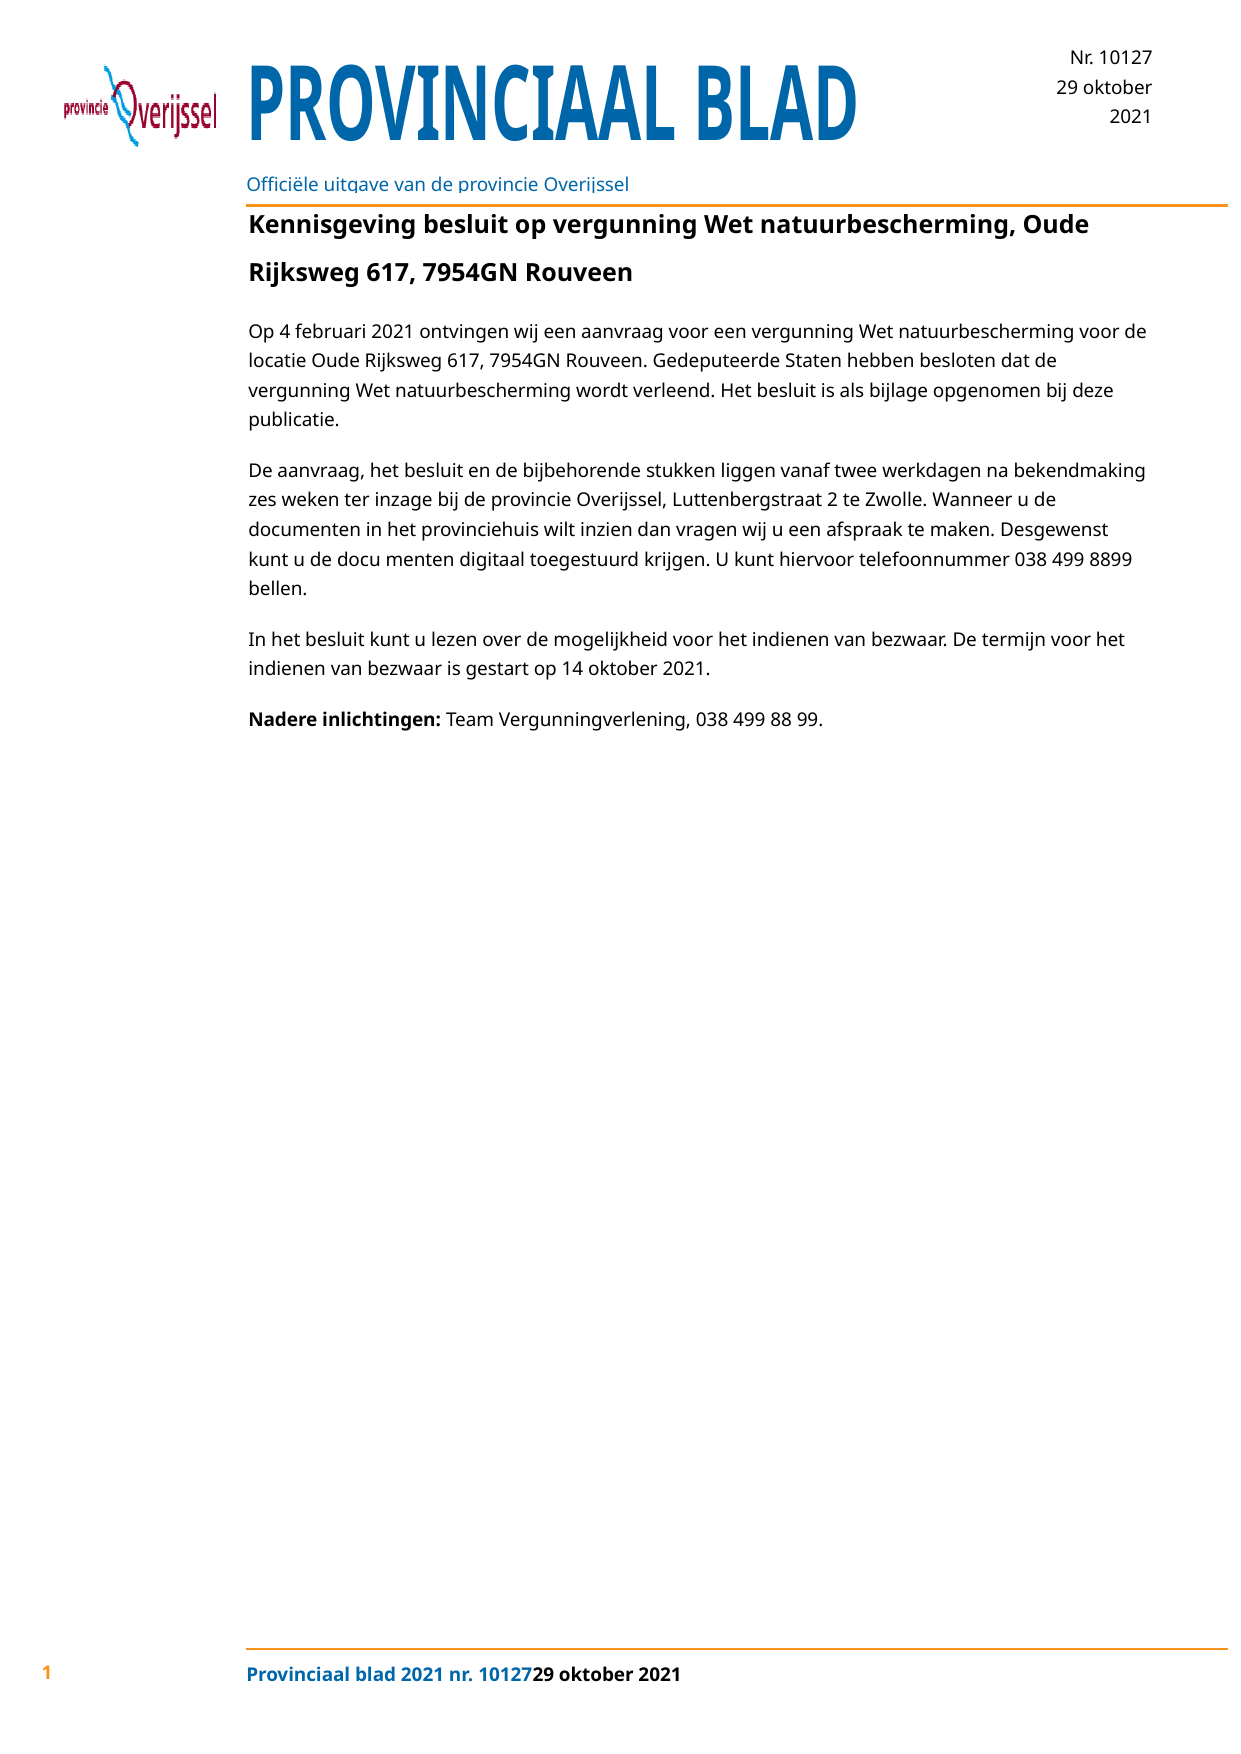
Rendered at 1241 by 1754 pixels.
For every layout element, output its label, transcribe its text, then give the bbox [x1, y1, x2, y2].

text Op 4 februari 2021 ontvingen wij een aanvraag voor een vergunning Wet natuurbescherming voor de locatie Oude Rijksweg 617, 7954GN Rouveen. Gedeputeerde Staten hebben besloten dat de vergunning Wet natuurbescherming wordt verleend. Het besluit is als bijlage opgenomen bij deze publicatie. [248, 318, 1152, 432]
text Nadere inlichtingen: Team Vergunningverlening, 038 499 88 99. [248, 706, 1152, 732]
text In het besluit kunt u lezen over de mogelijkheid voor het indienen van bezwaar. De termijn voor het indienen van bezwaar is gestart op 14 oktober 2021. [248, 626, 1152, 681]
text Kennisgeving besluit op vergunning Wet natuurbescherming, Oude Rijksweg 617, 7954GN Rouveen [248, 207, 1152, 288]
picture [41, 47, 231, 172]
text De aanvraag, het besluit en de bijbehorende stukken liggen vanaf twee werkdagen na bekendmaking zes weken ter inzage bij de provincie Overijssel, Luttenbergstraat 2 te Zwolle. Wanneer u de documenten in het provinciehuis wilt inzien dan vragen wij u een afspraak te maken. Desgewenst kunt u de docu menten digitaal toegestuurd krijgen. U kunt hiervoor telefoonnummer 038 499 8899 bellen. [248, 457, 1152, 601]
